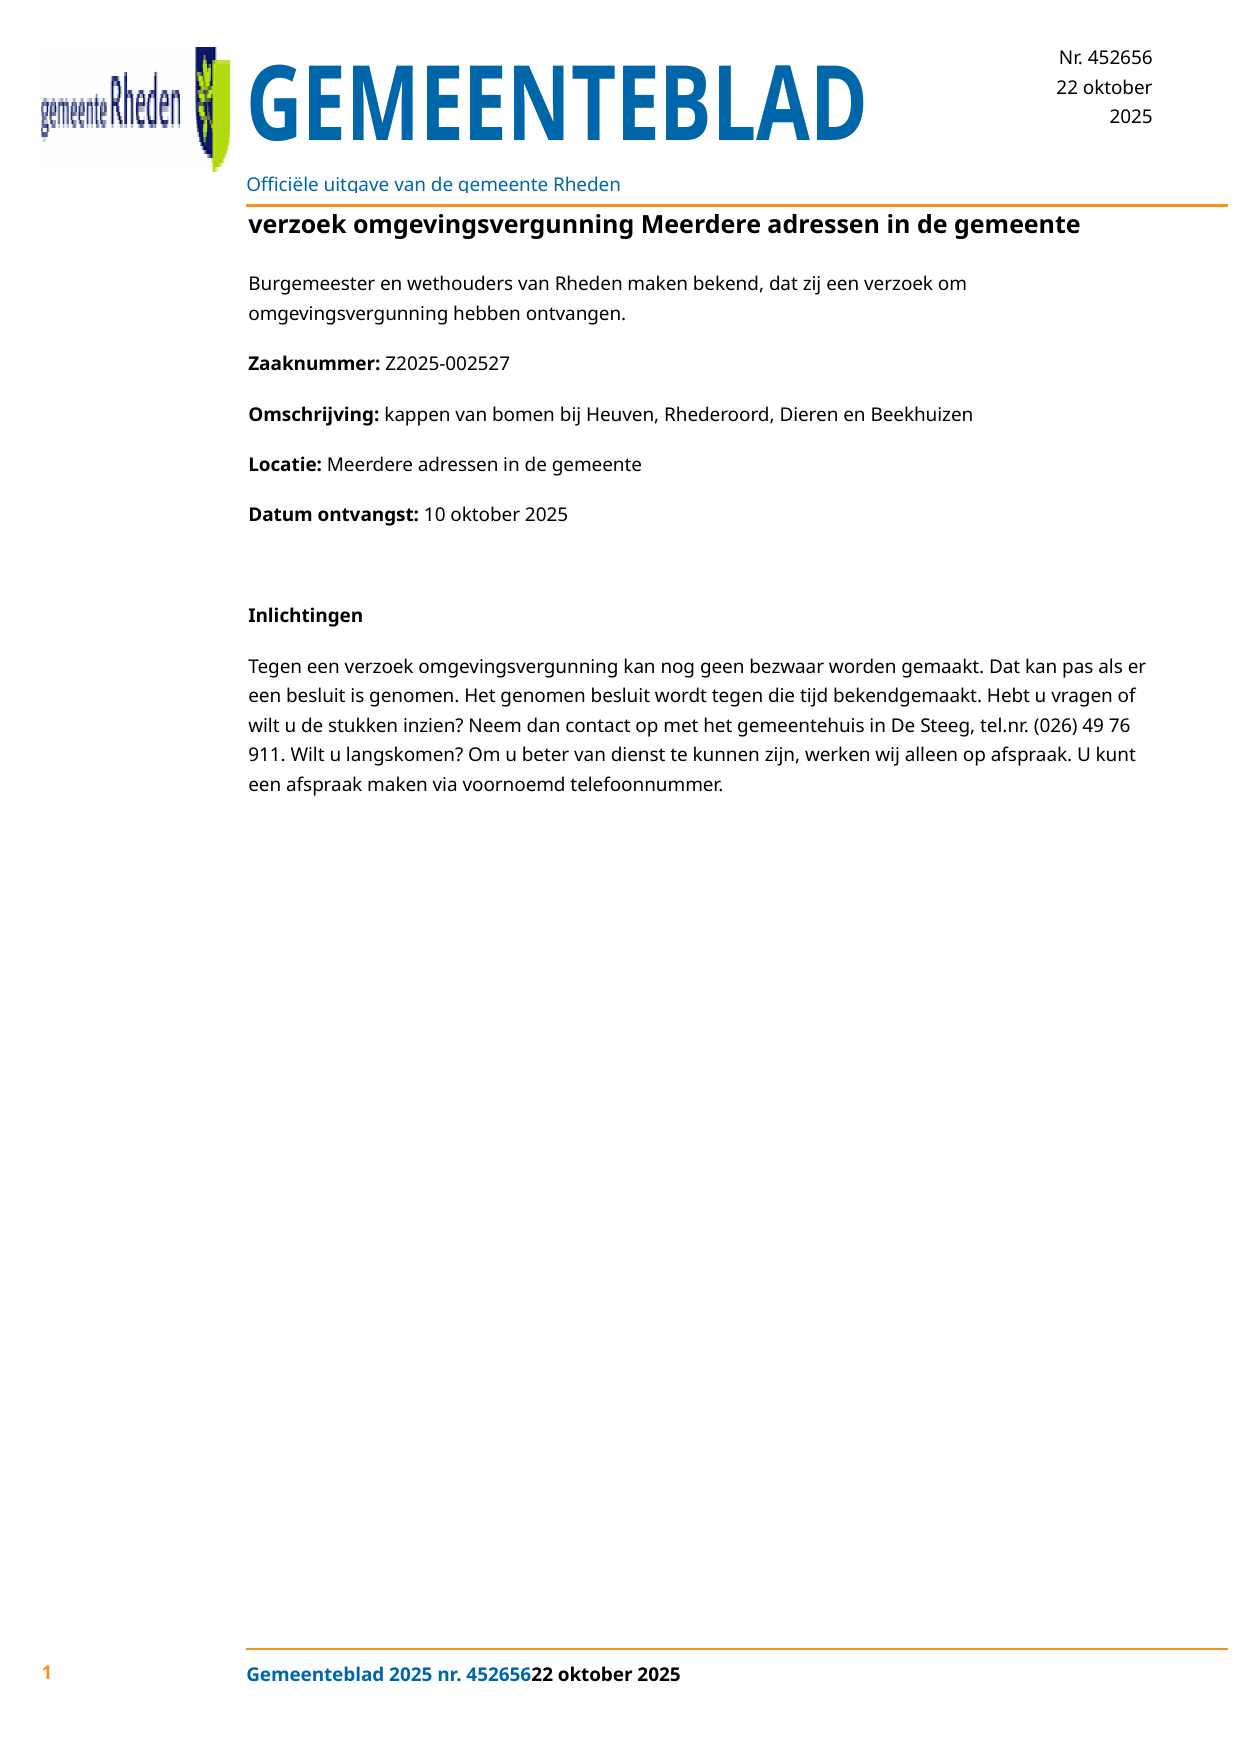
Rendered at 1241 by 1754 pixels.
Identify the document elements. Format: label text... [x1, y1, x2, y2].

text Tegen een verzoek omgevingsvergunning kan nog geen bezwaar worden gemaakt. Dat kan pas als er een besluit is genomen. Het genomen besluit wordt tegen die tijd bekendgemaakt. Hebt u vragen of wilt u de stukken inzien? Neem dan contact op met het gemeentehuis in De Steeg, tel.nr. (026) 49 76 911. Wilt u langskomen? Om u beter van dienst te kunnen zijn, werken wij alleen op afspraak. U kunt een afspraak maken via voornoemd telefoonnummer. [248, 653, 1152, 797]
picture [41, 47, 231, 172]
text Burgemeester en wethouders van Rheden maken bekend, dat zij een verzoek om omgevingsvergunning hebben ontvangen. [248, 270, 1152, 326]
text Zaaknummer: Z2025-002527 [248, 350, 1152, 376]
text Locatie: Meerdere adressen in de gemeente [248, 451, 1152, 477]
text Inlichtingen [248, 602, 1152, 628]
text Omschrijving: kappen van bomen bij Heuven, Rhederoord, Dieren en Beekhuizen [248, 401, 1152, 426]
text verzoek omgevingsvergunning Meerdere adressen in de gemeente [248, 207, 1152, 241]
text Datum ontvangst: 10 oktober 2025 [248, 502, 1152, 527]
